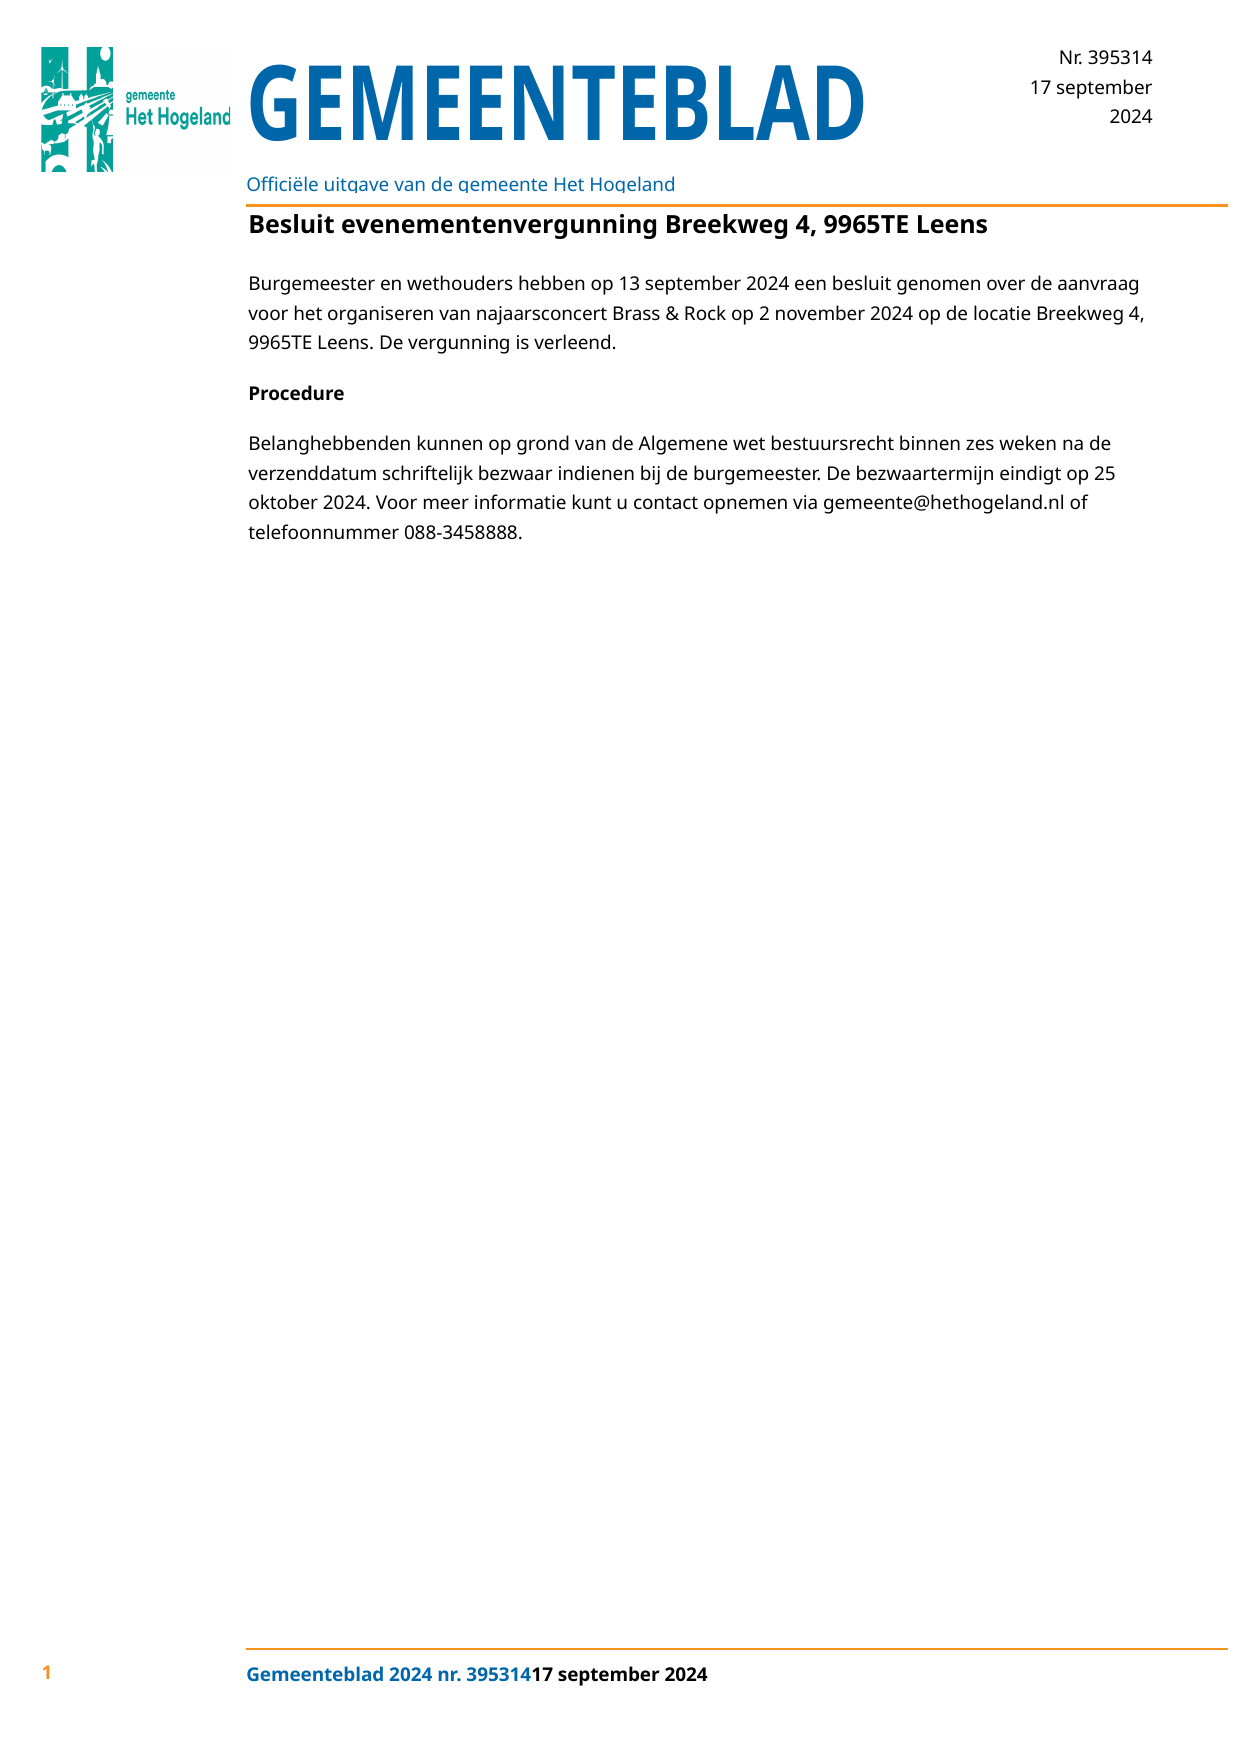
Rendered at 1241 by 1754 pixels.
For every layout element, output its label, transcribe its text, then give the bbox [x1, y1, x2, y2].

text Burgemeester en wethouders hebben op 13 september 2024 een besluit genomen over de aanvraag voor het organiseren van najaarsconcert Brass & Rock op 2 november 2024 op de locatie Breekweg 4, 9965TE Leens. De vergunning is verleend. [248, 270, 1152, 355]
text Besluit evenementenvergunning Breekweg 4, 9965TE Leens [248, 207, 1152, 241]
text Procedure [248, 380, 1152, 406]
picture [41, 47, 231, 172]
text Belanghebbenden kunnen op grond van de Algemene wet bestuursrecht binnen zes weken na de verzenddatum schriftelijk bezwaar indienen bij de burgemeester. De bezwaartermijn eindigt op 25 oktober 2024. Voor meer informatie kunt u contact opnemen via gemeente@hethogeland.nl of telefoonnummer 088-3458888. [248, 430, 1152, 545]
